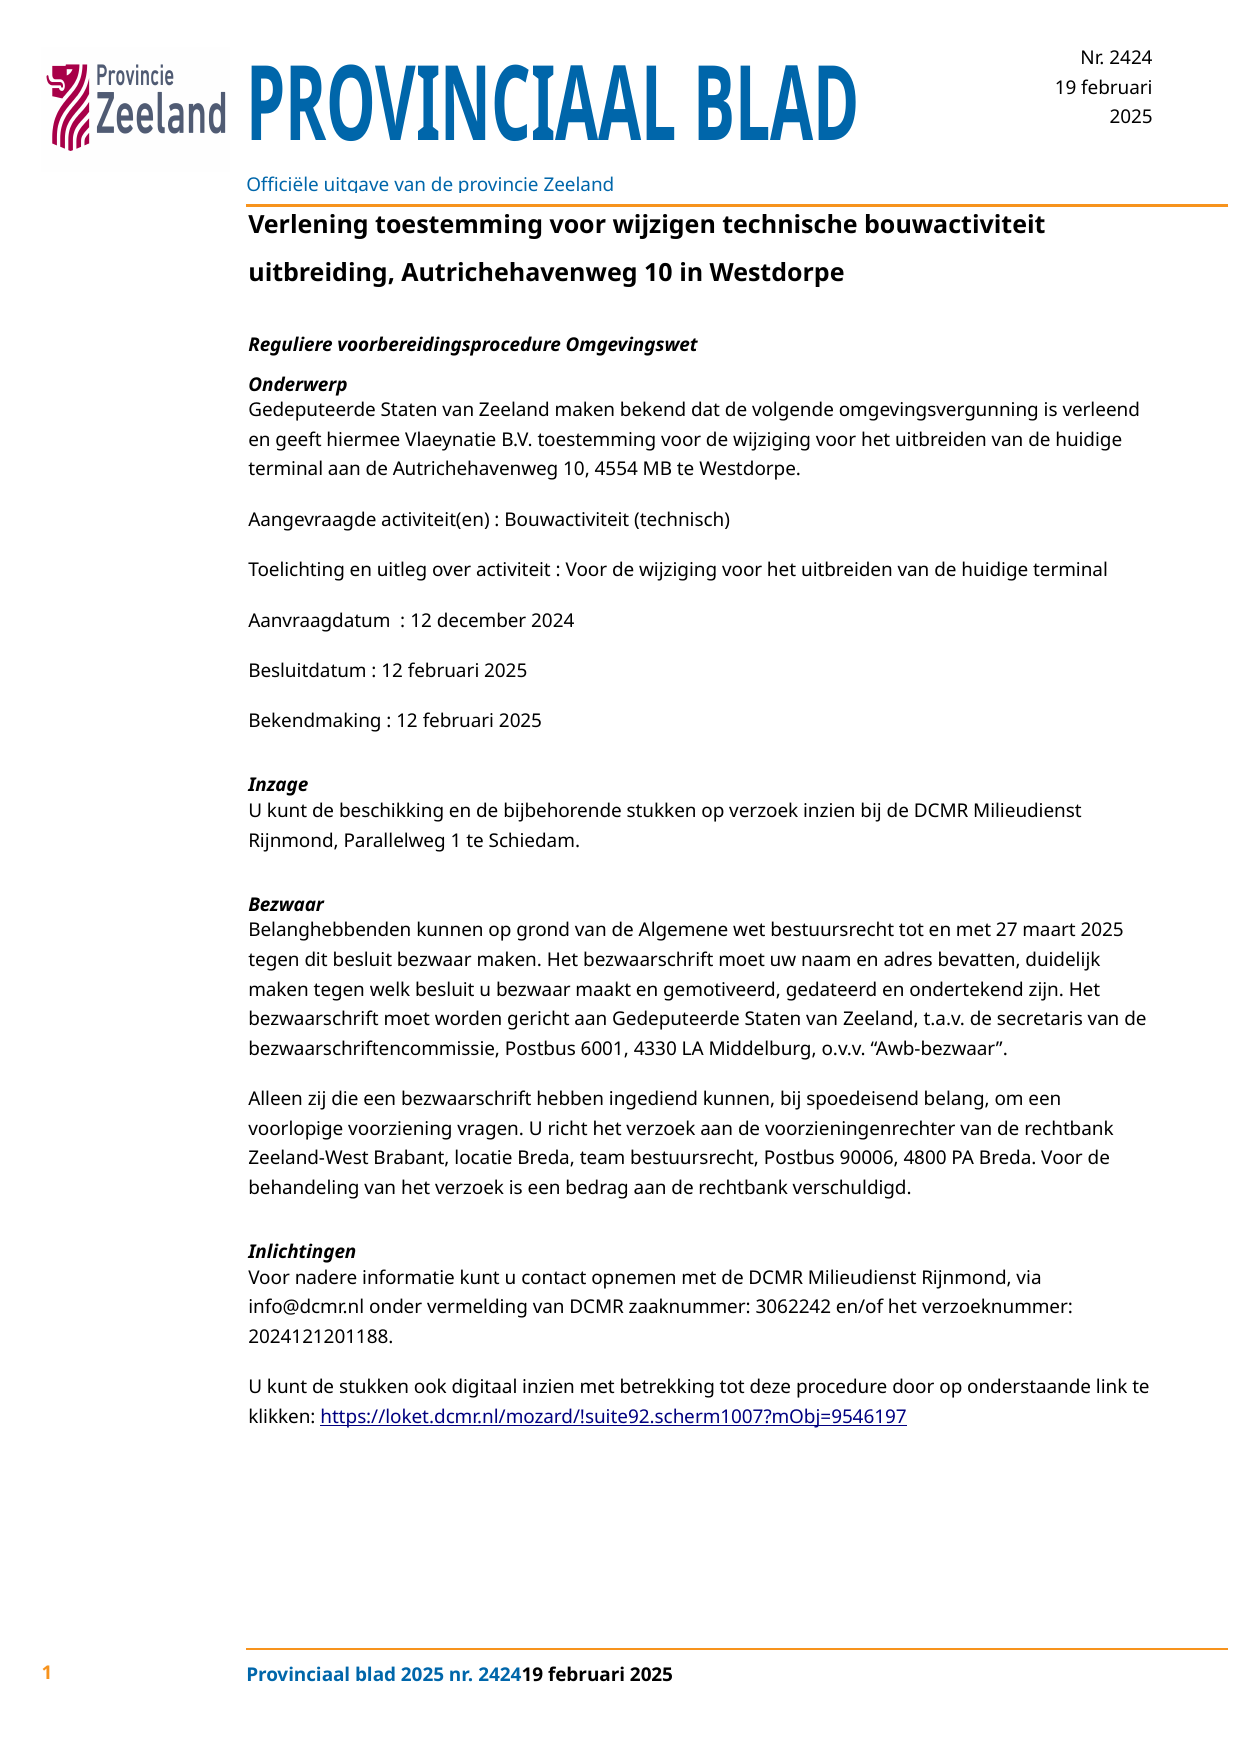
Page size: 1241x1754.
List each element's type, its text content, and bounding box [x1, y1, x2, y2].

text U kunt de stukken ook digitaal inzien met betrekking tot deze procedure door op onderstaande link te klikken: https://loket.dcmr.nl/mozard/!suite92.scherm1007?mObj=9546197 [248, 1373, 1152, 1429]
text Belanghebbenden kunnen op grond van de Algemene wet bestuursrecht tot en met 27 maart 2025 tegen dit besluit bezwaar maken. Het bezwaarschrift moet uw naam en adres bevatten, duidelijk maken tegen welk besluit u bezwaar maakt en gemotiveerd, gedateerd en ondertekend zijn. Het bezwaarschrift moet worden gericht aan Gedeputeerde Staten van Zeeland, t.a.v. de secretaris van de bezwaarschriftencommissie, Postbus 6001, 4330 LA Middelburg, o.v.v. “Awb-bezwaar”. [248, 917, 1152, 1061]
text Alleen zij die een bezwaarschrift hebben ingediend kunnen, bij spoedeisend belang, om een voorlopige voorziening vragen. U richt het verzoek aan de voorzieningenrechter van de rechtbank Zeeland-West Brabant, locatie Breda, team bestuursrecht, Postbus 90006, 4800 PA Breda. Voor de behandeling van het verzoek is een bedrag aan de rechtbank verschuldigd. [248, 1085, 1152, 1200]
text Voor nadere informatie kunt u contact opnemen met de DCMR Milieudienst Rijnmond, via info@dcmr.nl onder vermelding van DCMR zaaknummer: 3062242 en/of het verzoeknummer: 2024121201188. [248, 1264, 1152, 1349]
text Bekendmaking : 12 februari 2025 [248, 708, 1152, 733]
text Bezwaar [248, 891, 1152, 917]
text Inlichtingen [248, 1238, 1152, 1264]
text Besluitdatum : 12 februari 2025 [248, 657, 1152, 683]
text Verlening toestemming voor wijzigen technische bouwactiviteit uitbreiding, Autrichehavenweg 10 in Westdorpe [248, 207, 1152, 288]
text Inzage [248, 772, 1152, 797]
picture [41, 47, 231, 172]
text U kunt de beschikking en de bijbehorende stukken op verzoek inzien bij de DCMR Milieudienst Rijnmond, Parallelweg 1 te Schiedam. [248, 797, 1152, 853]
text Onderwerp [248, 371, 1152, 396]
text Aanvraagdatum : 12 december 2024 [248, 607, 1152, 633]
text Gedeputeerde Staten van Zeeland maken bekend dat de volgende omgevingsvergunning is verleend en geeft hiermee Vlaeynatie B.V. toestemming voor de wijziging voor het uitbreiden van de huidige terminal aan de Autrichehavenweg 10, 4554 MB te Westdorpe. [248, 396, 1152, 481]
text Toelichting en uitleg over activiteit : Voor de wijziging voor het uitbreiden van de huidige terminal [248, 556, 1152, 582]
text Aangevraagde activiteit(en) : Bouwactiviteit (technisch) [248, 506, 1152, 532]
text Reguliere voorbereidingsprocedure Omgevingswet [248, 331, 1152, 357]
